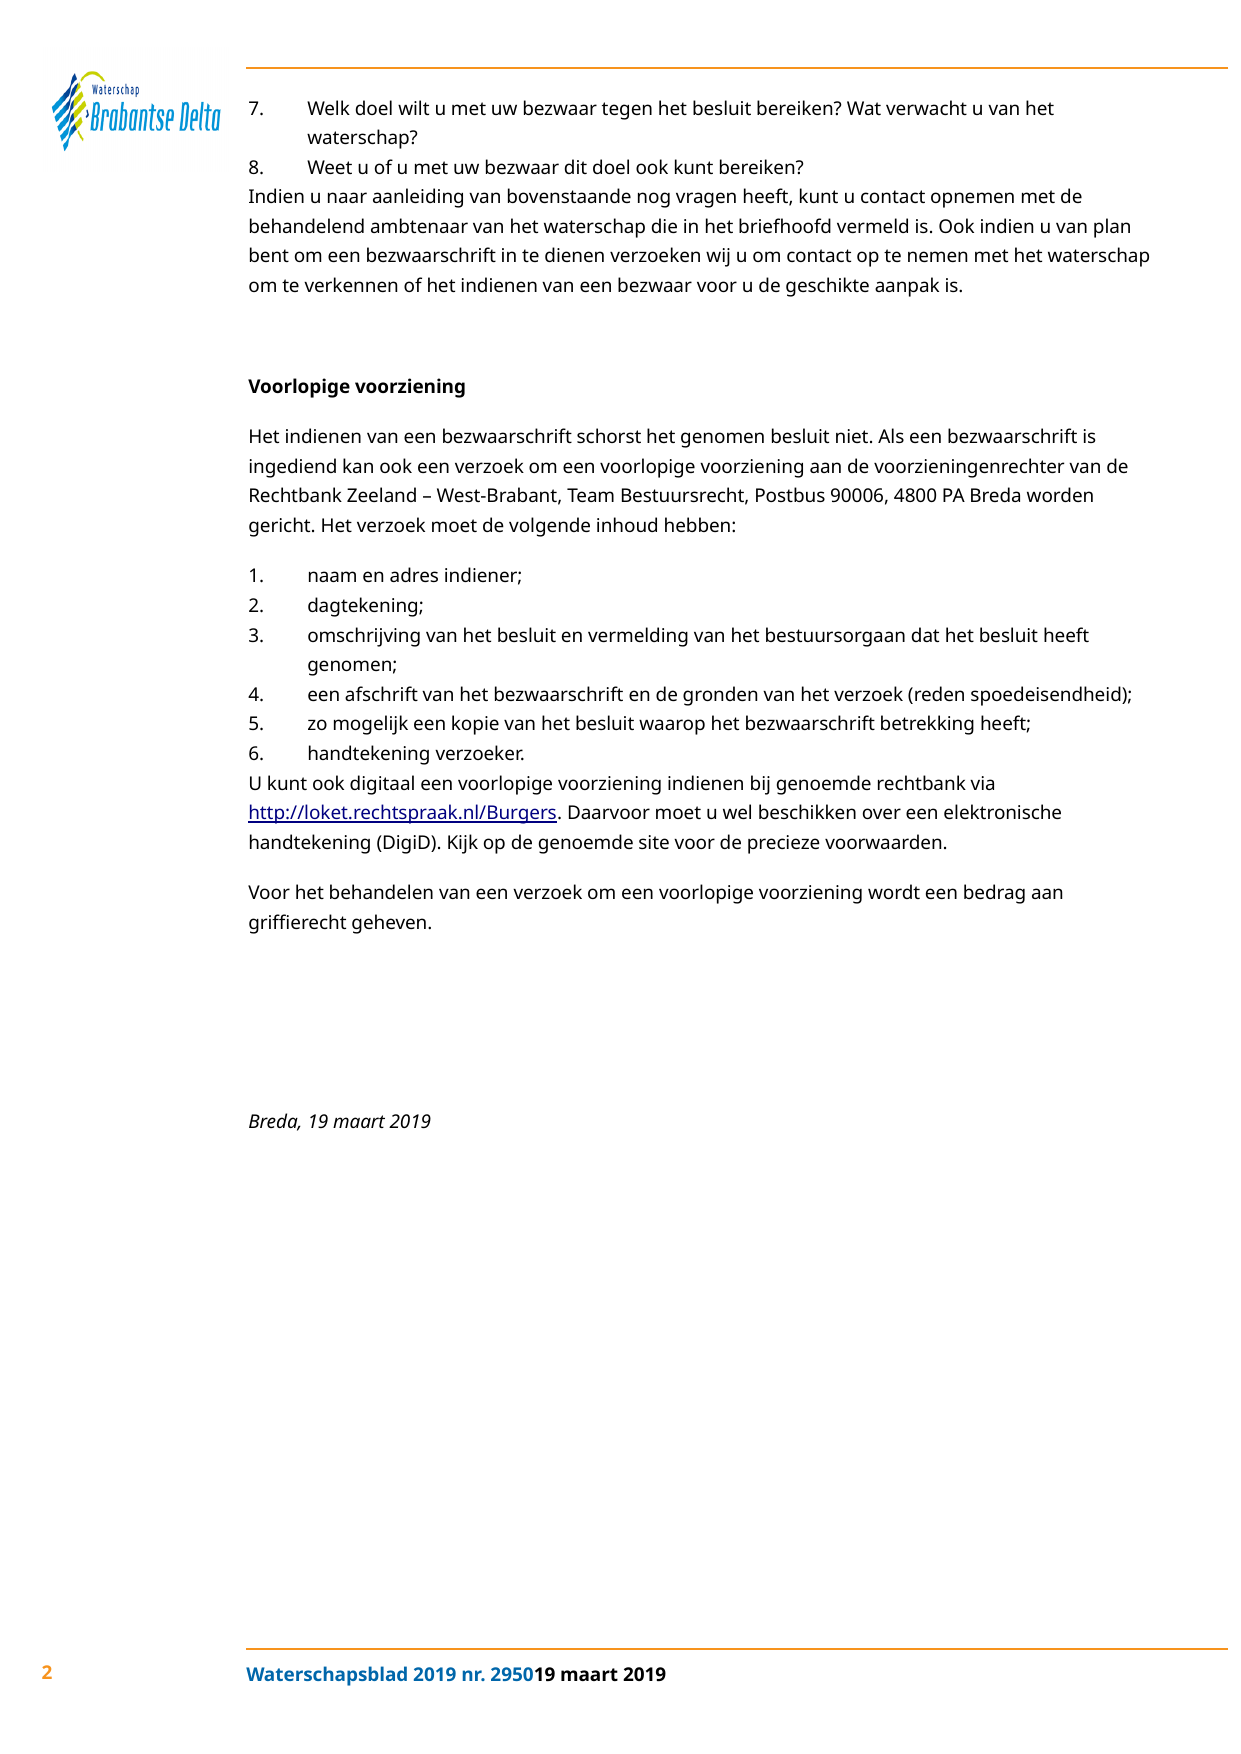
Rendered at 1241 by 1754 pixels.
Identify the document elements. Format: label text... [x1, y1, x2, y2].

list Welk doel wilt u met uw bezwaar tegen het besluit bereiken? Wat verwacht u van het waterschap? [248, 95, 1152, 150]
list dagtekening; [248, 592, 1152, 618]
text Breda, 19 maart 2019 [248, 1108, 1152, 1134]
text U kunt ook digitaal een voorlopige voorziening indienen bij genoemde rechtbank via http://loket.rechtspraak.nl/Burgers. Daarvoor moet u wel beschikken over een elektronische handtekening (DigiD). Kijk op de genoemde site voor de precieze voorwaarden. [248, 770, 1152, 855]
text Indien u naar aanleiding van bovenstaande nog vragen heeft, kunt u contact opnemen met de behandelend ambtenaar van het waterschap die in het briefhoofd vermeld is. Ook indien u van plan bent om een bezwaarschrift in te dienen verzoeken wij u om contact op te nemen met het waterschap om te verkennen of het indienen van een bezwaar voor u de geschikte aanpak is. [248, 183, 1152, 298]
list handtekening verzoeker. [248, 740, 1152, 766]
text Het indienen van een bezwaarschrift schorst het genomen besluit niet. Als een bezwaarschrift is ingediend kan ook een verzoek om een voorlopige voorziening aan de voorzieningenrechter van de Rechtbank Zeeland – West-Brabant, Team Bestuursrecht, Postbus 90006, 4800 PA Breda worden gericht. Het verzoek moet de volgende inhoud hebben: [248, 423, 1152, 538]
text Voorlopige voorziening [248, 373, 1152, 399]
text Voor het behandelen van een verzoek om een voorlopige voorziening wordt een bedrag aan griffierecht geheven. [248, 879, 1152, 935]
list een afschrift van het bezwaarschrift en de gronden van het verzoek (reden spoedeisendheid); [248, 681, 1152, 707]
list naam en adres indiener; [248, 563, 1152, 588]
list omschrijving van het besluit en vermelding van het bestuursorgaan dat het besluit heeft genomen; [248, 622, 1152, 677]
picture [41, 47, 231, 172]
list zo mogelijk een kopie van het besluit waarop het bezwaarschrift betrekking heeft; [248, 711, 1152, 736]
list Weet u of u met uw bezwaar dit doel ook kunt bereiken? [248, 154, 1152, 180]
